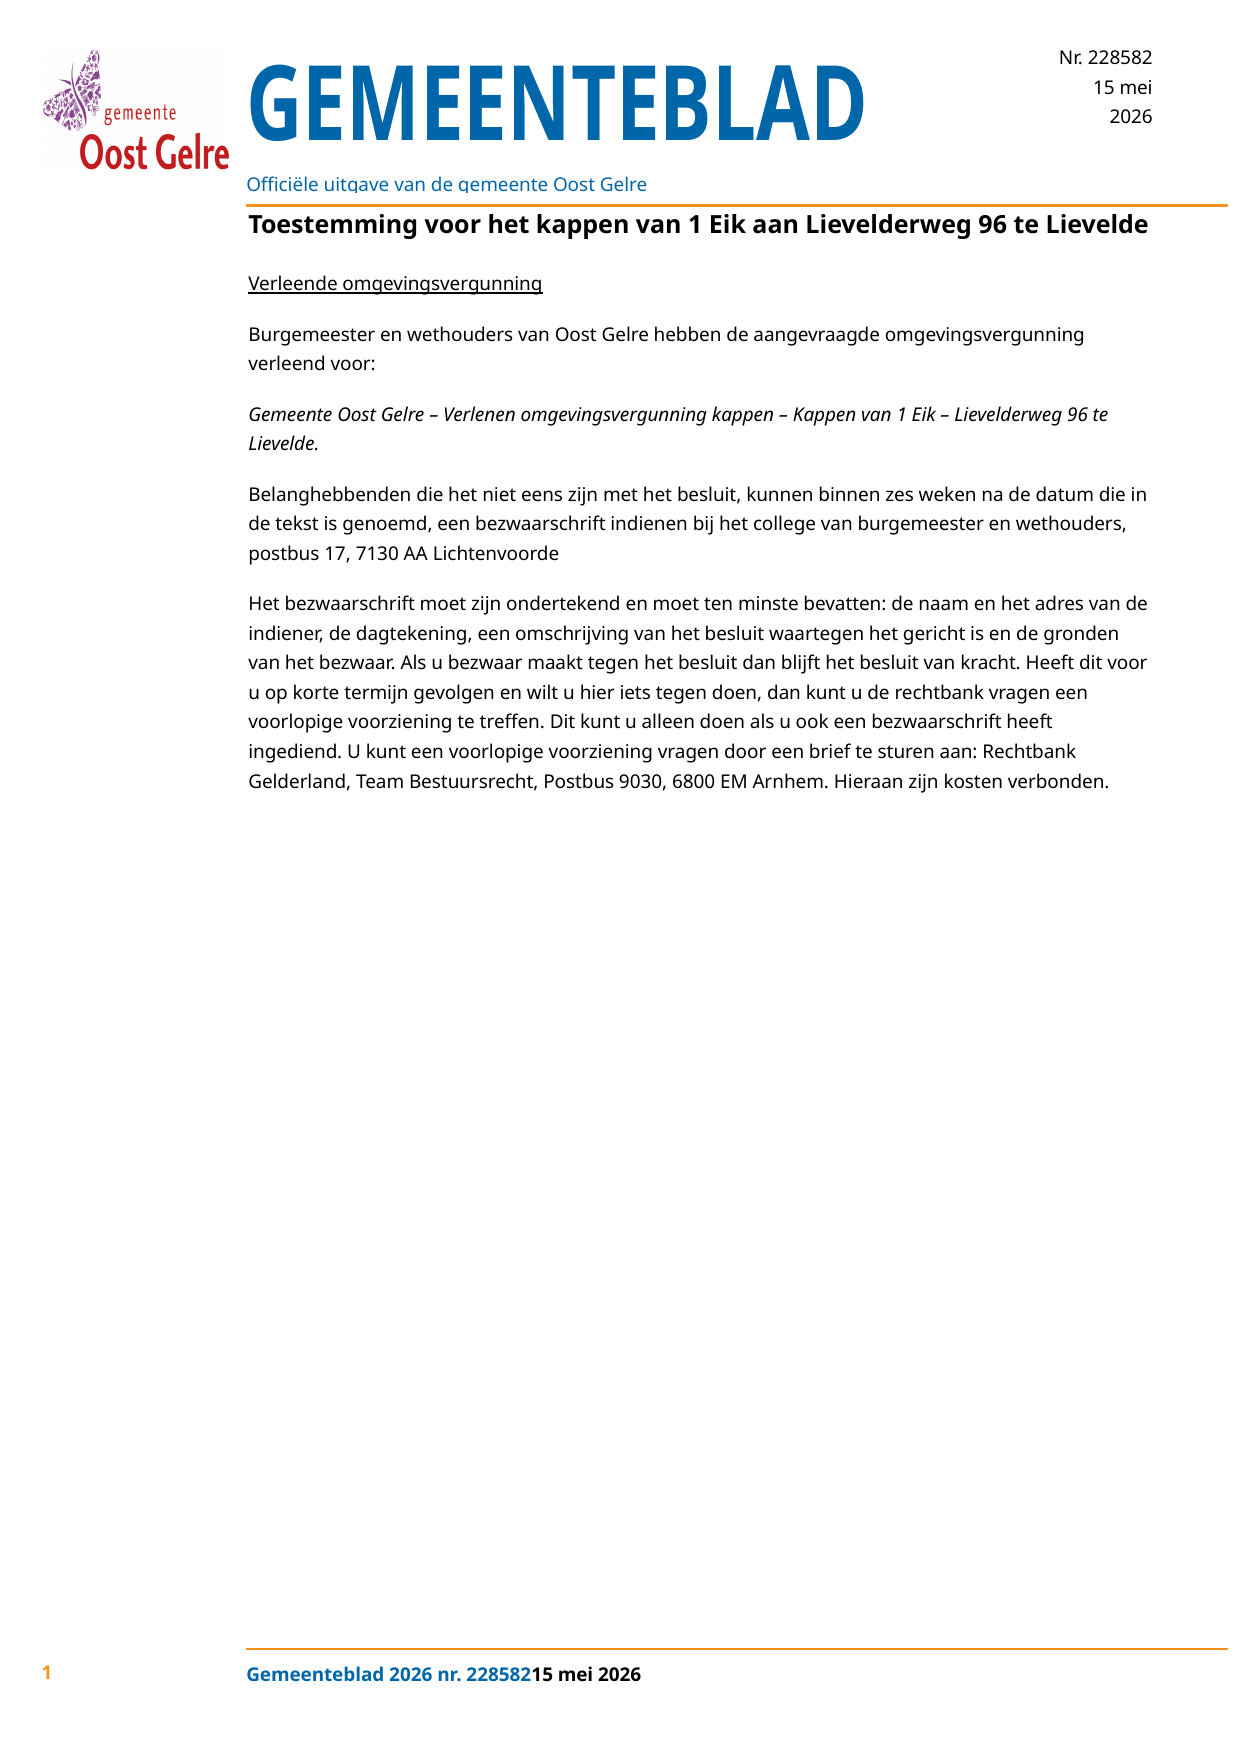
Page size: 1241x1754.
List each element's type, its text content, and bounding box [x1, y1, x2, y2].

text Gemeente Oost Gelre – Verlenen omgevingsvergunning kappen – Kappen van 1 Eik – Lievelderweg 96 te Lievelde. [248, 401, 1152, 456]
text Belanghebbenden die het niet eens zijn met het besluit, kunnen binnen zes weken na de datum die in de tekst is genoemd, een bezwaarschrift indienen bij het college van burgemeester en wethouders, postbus 17, 7130 AA Lichtenvoorde [248, 481, 1152, 566]
text Toestemming voor het kappen van 1 Eik aan Lievelderweg 96 te Lievelde [248, 207, 1152, 241]
text Burgemeester en wethouders van Oost Gelre hebben de aangevraagde omgevingsvergunning verleend voor: [248, 321, 1152, 376]
text Het bezwaarschrift moet zijn ondertekend en moet ten minste bevatten: de naam en het adres van de indiener, de dagtekening, een omschrijving van het besluit waartegen het gericht is en de gronden van het bezwaar. Als u bezwaar maakt tegen het besluit dan blijft het besluit van kracht. Heeft dit voor u op korte termijn gevolgen en wilt u hier iets tegen doen, dan kunt u de rechtbank vragen een voorlopige voorziening te treffen. Dit kunt u alleen doen als u ook een bezwaarschrift heeft ingediend. U kunt een voorlopige voorziening vragen door een brief te sturen aan: Rechtbank Gelderland, Team Bestuursrecht, Postbus 9030, 6800 EM Arnhem. Hieraan zijn kosten verbonden. [248, 590, 1152, 793]
text Verleende omgevingsvergunning [248, 270, 1152, 296]
picture [41, 47, 231, 172]
